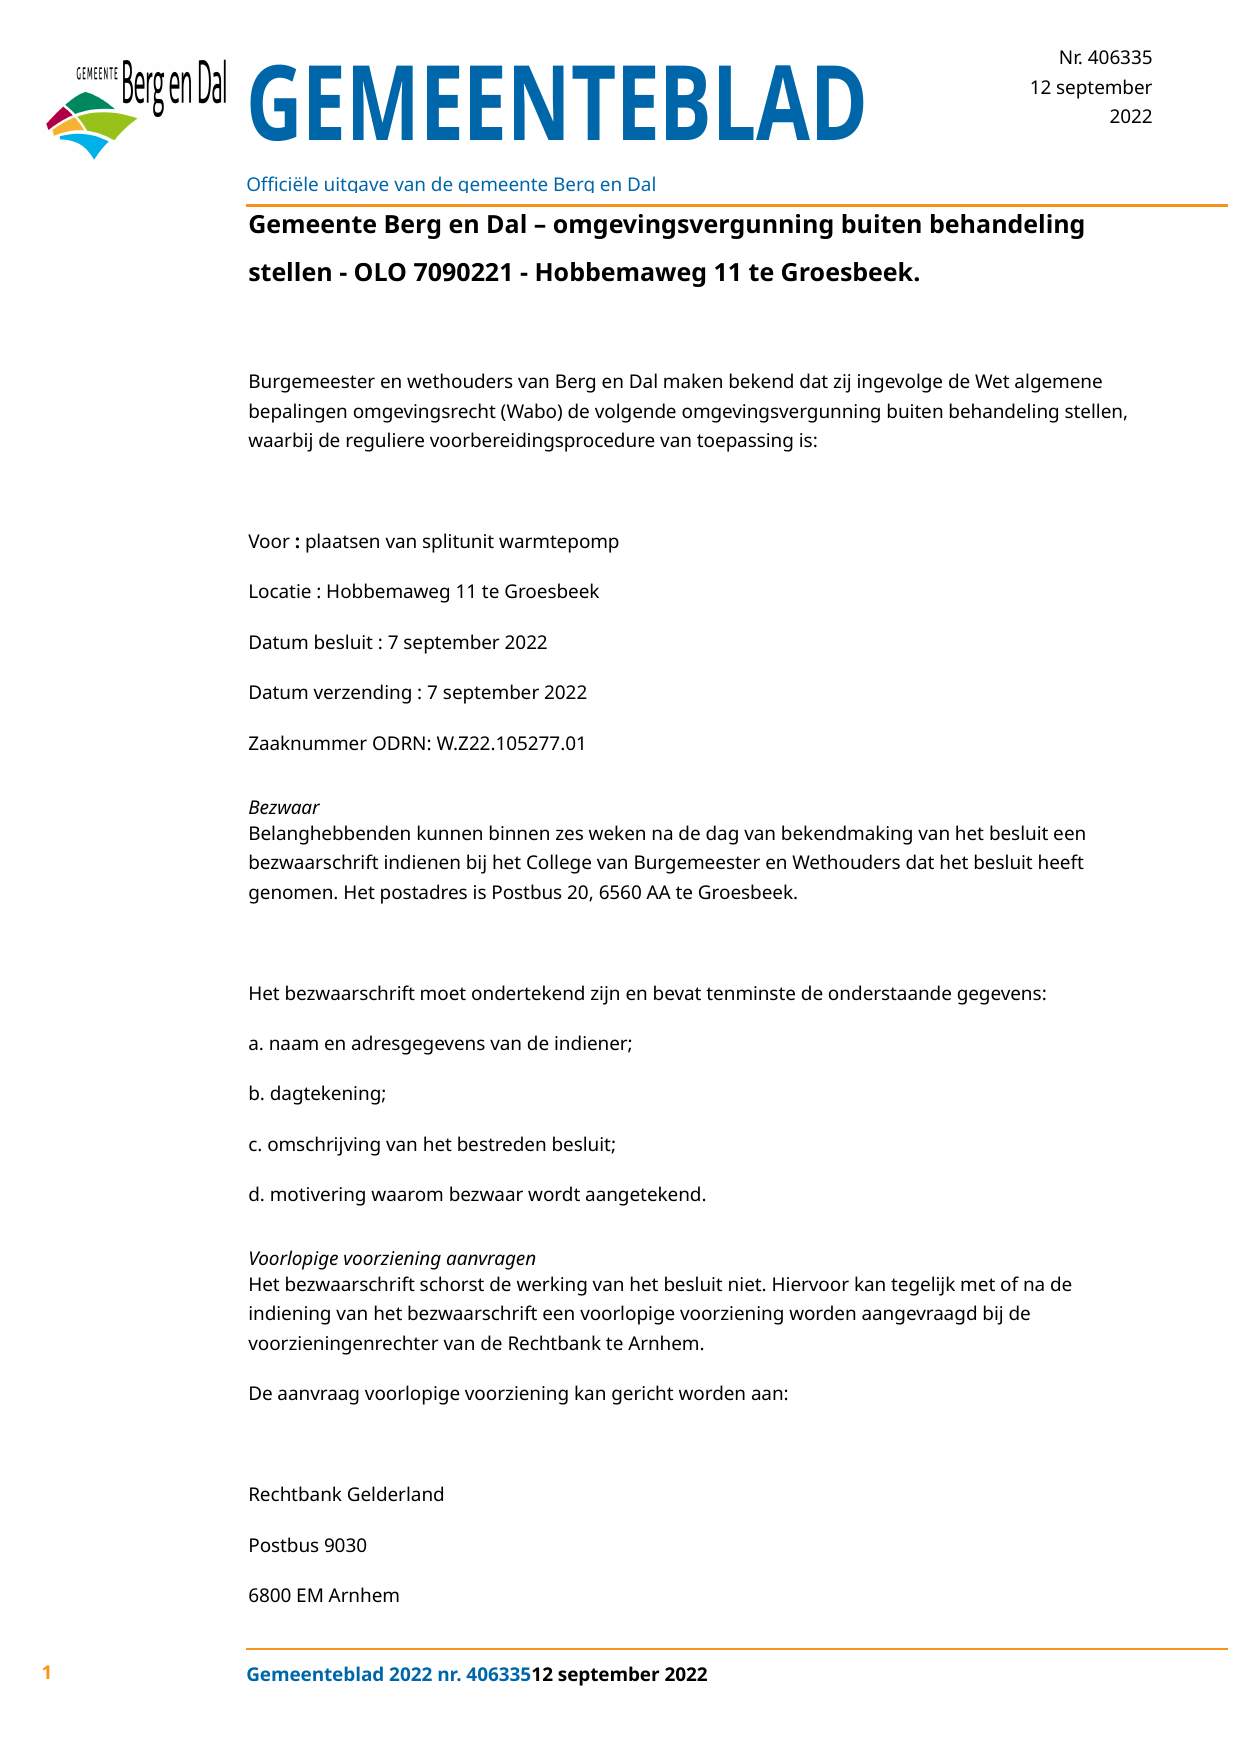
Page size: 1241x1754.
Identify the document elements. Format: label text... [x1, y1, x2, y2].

text Rechtbank Gelderland [248, 1481, 1152, 1507]
text Bezwaar [248, 794, 1152, 820]
text Zaaknummer ODRN: W.Z22.105277.01 [248, 730, 1152, 756]
text Belanghebbenden kunnen binnen zes weken na de dag van bekendmaking van het besluit een bezwaarschrift indienen bij het College van Burgemeester en Wethouders dat het besluit heeft genomen. Het postadres is Postbus 20, 6560 AA te Groesbeek. [248, 820, 1152, 904]
text De aanvraag voorlopige voorziening kan gericht worden aan: [248, 1381, 1152, 1406]
text Postbus 9030 [248, 1532, 1152, 1558]
text Voorlopige voorziening aanvragen [248, 1245, 1152, 1271]
text 6800 EM Arnhem [248, 1582, 1152, 1608]
text c. omschrijving van het bestreden besluit; [248, 1131, 1152, 1157]
text d. motivering waarom bezwaar wordt aangetekend. [248, 1181, 1152, 1207]
picture [41, 47, 231, 172]
text a. naam en adresgegevens van de indiener; [248, 1030, 1152, 1056]
text Het bezwaarschrift moet ondertekend zijn en bevat tenminste de onderstaande gegevens: [248, 980, 1152, 1005]
text Gemeente Berg en Dal – omgevingsvergunning buiten behandeling stellen - OLO 7090221 - Hobbemaweg 11 te Groesbeek. [248, 207, 1152, 288]
text b. dagtekening; [248, 1081, 1152, 1106]
text Locatie : Hobbemaweg 11 te Groesbeek [248, 579, 1152, 604]
text Datum verzending : 7 september 2022 [248, 679, 1152, 705]
text Voor : plaatsen van splitunit warmtepomp [248, 528, 1152, 554]
text Datum besluit : 7 september 2022 [248, 629, 1152, 655]
text Burgemeester en wethouders van Berg en Dal maken bekend dat zij ingevolge de Wet algemene bepalingen omgevingsrecht (Wabo) de volgende omgevingsvergunning buiten behandeling stellen, waarbij de reguliere voorbereidingsprocedure van toepassing is: [248, 368, 1152, 453]
text Het bezwaarschrift schorst de werking van het besluit niet. Hiervoor kan tegelijk met of na de indiening van het bezwaarschrift een voorlopige voorziening worden aangevraagd bij de voorzieningenrechter van de Rechtbank te Arnhem. [248, 1271, 1152, 1356]
